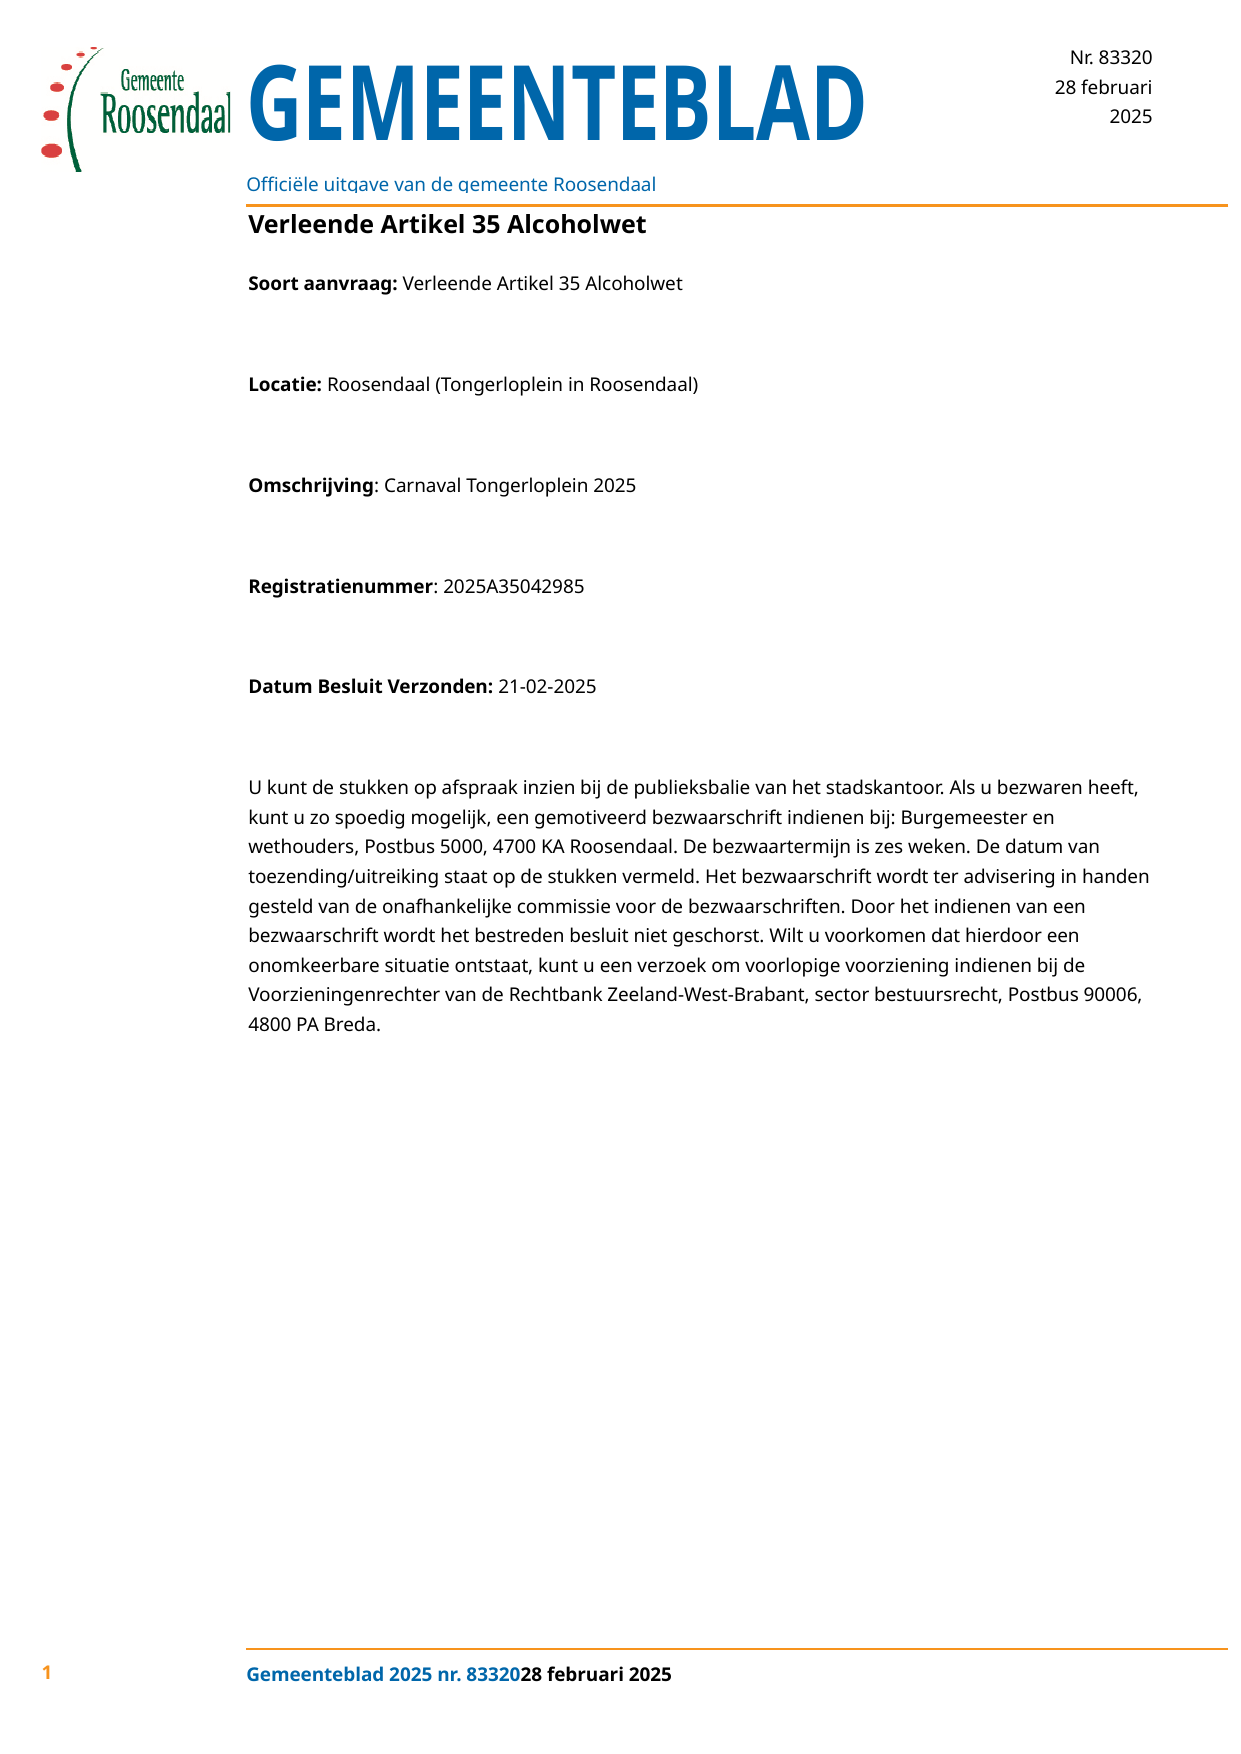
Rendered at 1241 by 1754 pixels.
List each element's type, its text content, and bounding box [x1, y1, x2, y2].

text Verleende Artikel 35 Alcoholwet [248, 207, 1152, 241]
text Locatie: Roosendaal (Tongerloplein in Roosendaal) [248, 371, 1152, 397]
text Registratienummer: 2025A35042985 [248, 573, 1152, 598]
text Omschrijving: Carnaval Tongerloplein 2025 [248, 472, 1152, 498]
picture [41, 47, 231, 172]
text Soort aanvraag: Verleende Artikel 35 Alcoholwet [248, 270, 1152, 296]
text Datum Besluit Verzonden: 21-02-2025 [248, 674, 1152, 699]
text U kunt de stukken op afspraak inzien bij de publieksbalie van het stadskantoor. Als u bezwaren heeft, kunt u zo spoedig mogelijk, een gemotiveerd bezwaarschrift indienen bij: Burgemeester en wethouders, Postbus 5000, 4700 KA Roosendaal. De bezwaartermijn is zes weken. De datum van toezending/uitreiking staat op de stukken vermeld. Het bezwaarschrift wordt ter advisering in handen gesteld van de onafhankelijke commissie voor de bezwaarschriften. Door het indienen van een bezwaarschrift wordt het bestreden besluit niet geschorst. Wilt u voorkomen dat hierdoor een onomkeerbare situatie ontstaat, kunt u een verzoek om voorlopige voorziening indienen bij de Voorzieningenrechter van de Rechtbank Zeeland-West-Brabant, sector bestuursrecht, Postbus 90006, 4800 PA Breda. [248, 774, 1152, 1037]
